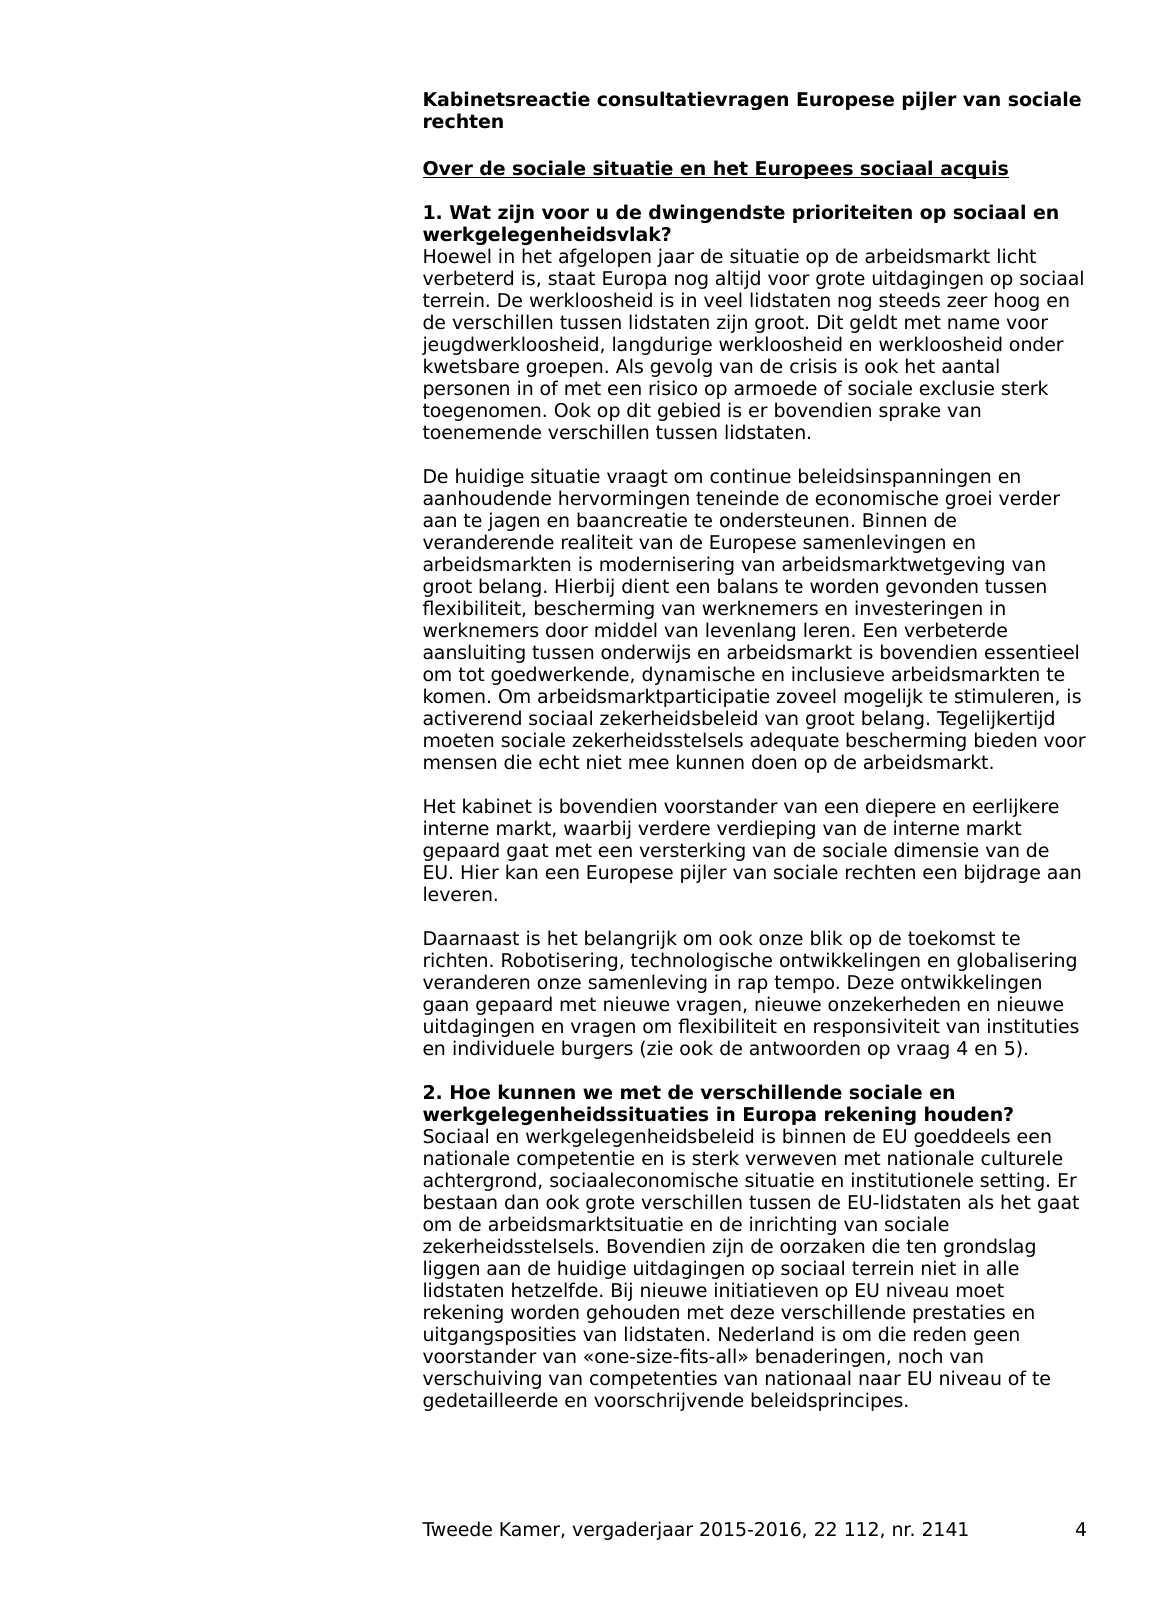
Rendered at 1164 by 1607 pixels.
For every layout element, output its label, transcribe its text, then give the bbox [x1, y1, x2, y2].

text Het kabinet is bovendien voorstander van een diepere en eerlijkere interne markt, waarbij verdere verdieping van de interne markt gepaard gaat met een versterking van de sociale dimensie van de EU. Hier kan een Europese pijler van sociale rechten een bijdrage aan leveren. [422, 796, 1087, 906]
text De huidige situatie vraagt om continue beleidsinspanningen en aanhoudende hervormingen teneinde de economische groei verder aan te jagen en baancreatie te ondersteunen. Binnen de veranderende realiteit van de Europese samenlevingen en arbeidsmarkten is modernisering van arbeidsmarktwetgeving van groot belang. Hierbij dient een balans te worden gevonden tussen flexibiliteit, bescherming van werknemers en investeringen in werknemers door middel van levenlang leren. Een verbeterde aansluiting tussen onderwijs en arbeidsmarkt is bovendien essentieel om tot goedwerkende, dynamische en inclusieve arbeidsmarkten te komen. Om arbeidsmarktparticipatie zoveel mogelijk te stimuleren, is activerend sociaal zekerheidsbeleid van groot belang. Tegelijkertijd moeten sociale zekerheidsstelsels adequate bescherming bieden voor mensen die echt niet mee kunnen doen op de arbeidsmarkt. [422, 466, 1087, 774]
text 1. Wat zijn voor u de dwingendste prioriteiten op sociaal en werkgelegenheidsvlak? [422, 202, 1087, 246]
subtitle Over de sociale situatie en het Europees sociaal acquis [422, 158, 1087, 180]
text Hoewel in het afgelopen jaar de situatie op de arbeidsmarkt licht verbeterd is, staat Europa nog altijd voor grote uitdagingen op sociaal terrein. De werkloosheid is in veel lidstaten nog steeds zeer hoog en de verschillen tussen lidstaten zijn groot. Dit geldt met name voor jeugdwerkloosheid, langdurige werkloosheid en werkloosheid onder kwetsbare groepen. Als gevolg van de crisis is ook het aantal personen in of met een risico op armoede of sociale exclusie sterk toegenomen. Ook op dit gebied is er bovendien sprake van toenemende verschillen tussen lidstaten. [422, 246, 1087, 444]
text Daarnaast is het belangrijk om ook onze blik op de toekomst te richten. Robotisering, technologische ontwikkelingen en globalisering veranderen onze samenleving in rap tempo. Deze ontwikkelingen gaan gepaard met nieuwe vragen, nieuwe onzekerheden en nieuwe uitdagingen en vragen om flexibiliteit en responsiviteit van instituties en individuele burgers (zie ook de antwoorden op vraag 4 en 5). [422, 928, 1087, 1060]
text Sociaal en werkgelegenheidsbeleid is binnen de EU goeddeels een nationale competentie en is sterk verweven met nationale culturele achtergrond, sociaaleconomische situatie en institutionele setting. Er bestaan dan ook grote verschillen tussen de EU-lidstaten als het gaat om de arbeidsmarktsituatie en de inrichting van sociale zekerheidsstelsels. Bovendien zijn de oorzaken die ten grondslag liggen aan de huidige uitdagingen op sociaal terrein niet in alle lidstaten hetzelfde. Bij nieuwe initiatieven op EU niveau moet rekening worden gehouden met deze verschillende prestaties en uitgangsposities van lidstaten. Nederland is om die reden geen voorstander van «one-size-fits-all» benaderingen, noch van verschuiving van competenties van nationaal naar EU niveau of te gedetailleerde en voorschrijvende beleidsprincipes. [422, 1126, 1087, 1412]
text 2. Hoe kunnen we met de verschillende sociale en werkgelegenheidssituaties in Europa rekening houden? [422, 1082, 1087, 1126]
subtitle Kabinetsreactie consultatievragen Europese pijler van sociale rechten [422, 89, 1087, 133]
